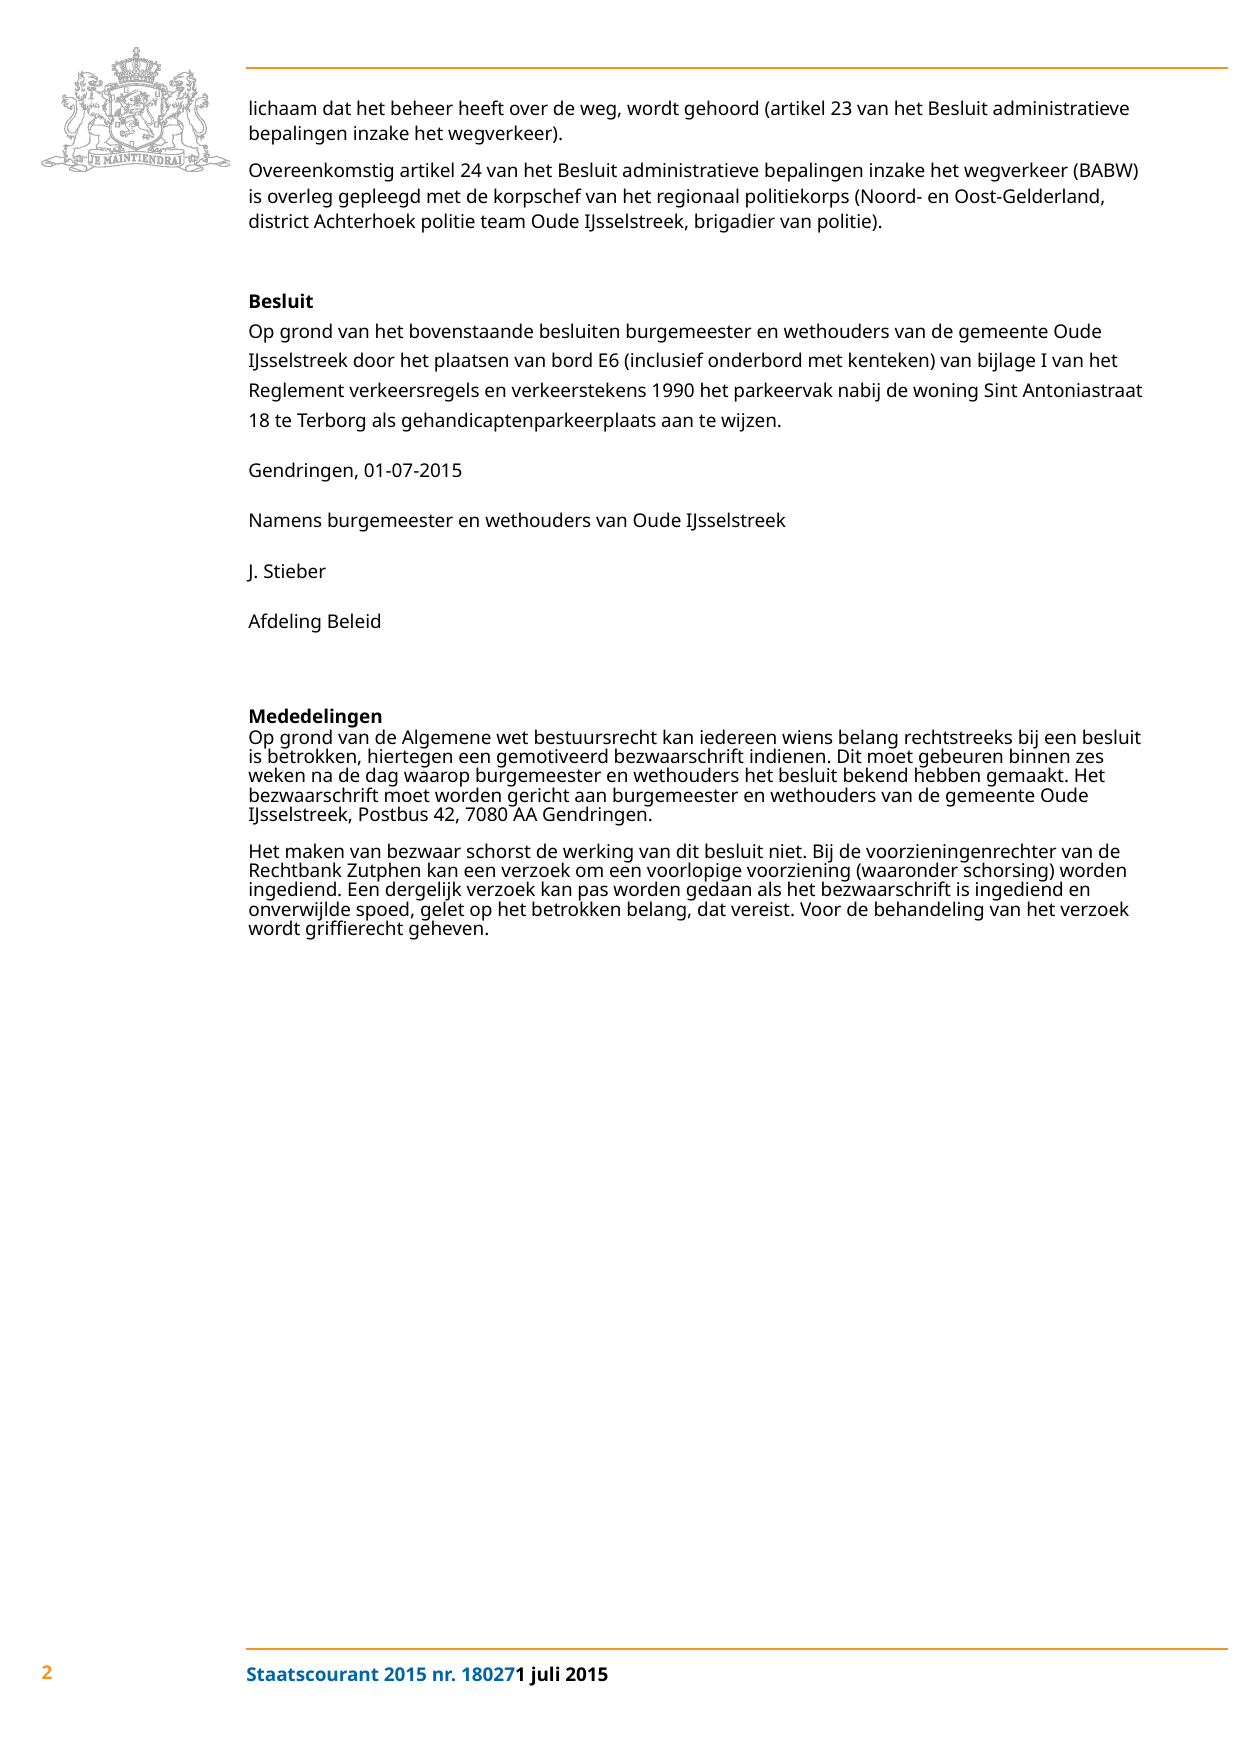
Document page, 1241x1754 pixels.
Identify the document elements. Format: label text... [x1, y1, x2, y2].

text Op grond van de Algemene wet bestuursrecht kan iedereen wiens belang rechtstreeks bij een besluit is betrokken, hiertegen een gemotiveerd bezwaarschrift indienen. Dit moet gebeuren binnen zes weken na de dag waarop burgemeester en wethouders het besluit bekend hebben gemaakt. Het bezwaarschrift moet worden gericht aan burgemeester en wethouders van de gemeente Oude IJsselstreek, Postbus 42, 7080 AA Gendringen. [248, 729, 1152, 825]
text J. Stieber [248, 558, 1152, 584]
text Het maken van bezwaar schorst de werking van dit besluit niet. Bij de voorzieningenrechter van de Rechtbank Zutphen kan een verzoek om een voorlopige voorziening (waaronder schorsing) worden ingediend. Een dergelijk verzoek kan pas worden gedaan als het bezwaarschrift is ingediend en onverwijlde spoed, gelet op het betrokken belang, dat vereist. Voor de behandeling van het verzoek wordt griffierecht geheven. [248, 843, 1152, 939]
text Gendringen, 01-07-2015 [248, 457, 1152, 483]
text Overeenkomstig artikel 24 van het Besluit administratieve bepalingen inzake het wegverkeer (BABW) is overleg gepleegd met de korpschef van het regionaal politiekorps (Noord- en Oost-Gelderland, district Achterhoek politie team Oude IJsselstreek, brigadier van politie). [248, 157, 1152, 234]
text Mededelingen [248, 703, 1152, 729]
text Afdeling Beleid [248, 608, 1152, 634]
text lichaam dat het beheer heeft over de weg, wordt gehoord (artikel 23 van het Besluit administratieve bepalingen inzake het wegverkeer). [248, 95, 1152, 146]
text Besluit [248, 288, 1152, 314]
picture [41, 47, 231, 172]
text Namens burgemeester en wethouders van Oude IJsselstreek [248, 508, 1152, 533]
text Op grond van het bovenstaande besluiten burgemeester en wethouders van de gemeente Oude IJsselstreek door het plaatsen van bord E6 (inclusief onderbord met kenteken) van bijlage I van het Reglement verkeersregels en verkeerstekens 1990 het parkeervak nabij de woning Sint Antoniastraat 18 te Terborg als gehandicaptenparkeerplaats aan te wijzen. [248, 318, 1152, 432]
